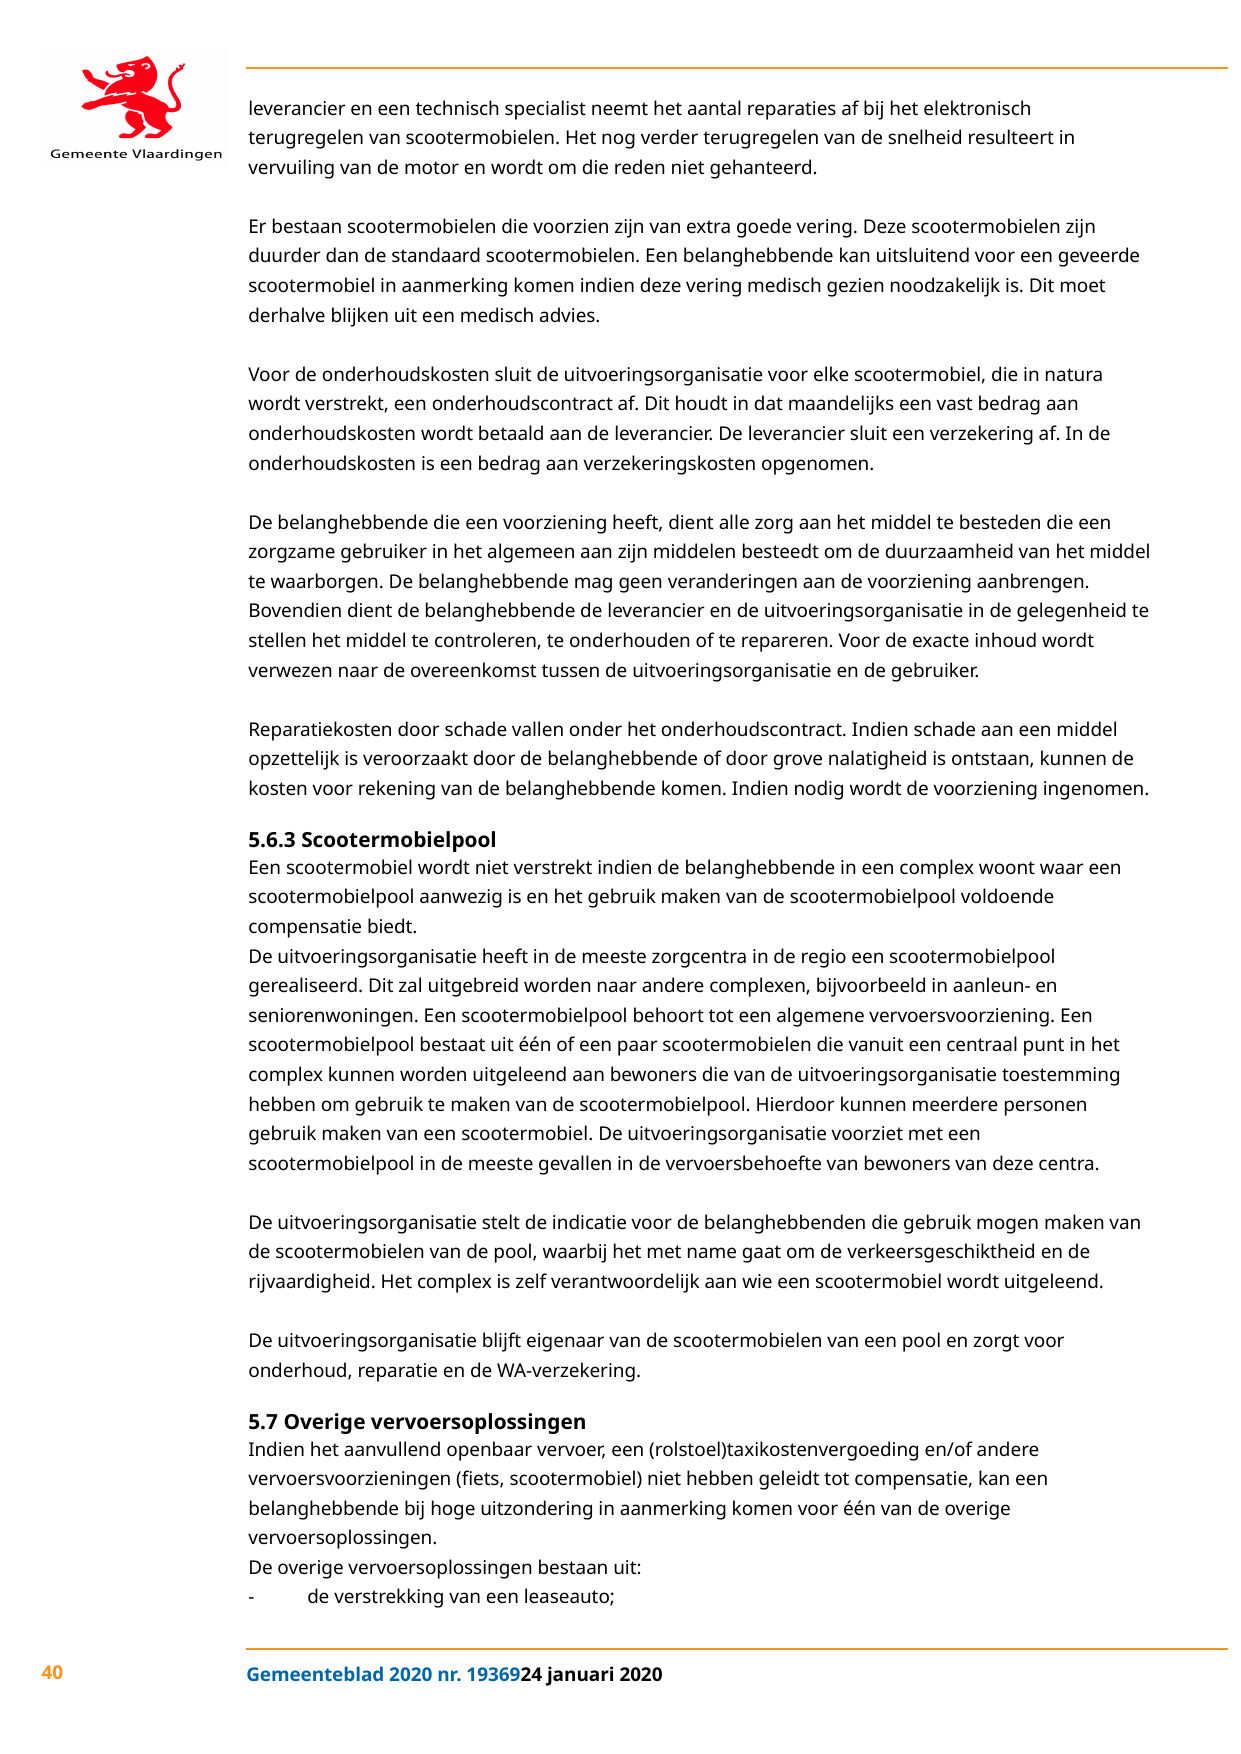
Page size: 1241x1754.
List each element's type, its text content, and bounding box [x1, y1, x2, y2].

text De uitvoeringsorganisatie stelt de indicatie voor de belanghebbenden die gebruik mogen maken van de scootermobielen van de pool, waarbij het met name gaat om de verkeersgeschiktheid en de rijvaardigheid. Het complex is zelf verantwoordelijk aan wie een scootermobiel wordt uitgeleend. [248, 1209, 1152, 1294]
text leverancier en een technisch specialist neemt het aantal reparaties af bij het elektronisch terugregelen van scootermobielen. Het nog verder terugregelen van de snelheid resulteert in vervuiling van de motor en wordt om die reden niet gehanteerd. [248, 95, 1152, 180]
text 5.7 Overige vervoersoplossingen [248, 1407, 1152, 1436]
picture [41, 47, 231, 172]
text Er bestaan scootermobielen die voorzien zijn van extra goede vering. Deze scootermobielen zijn duurder dan de standaard scootermobielen. Een belanghebbende kan uitsluitend voor een geveerde scootermobiel in aanmerking komen indien deze vering medisch gezien noodzakelijk is. Dit moet derhalve blijken uit een medisch advies. [248, 213, 1152, 328]
text 5.6.3 Scootermobielpool [248, 826, 1152, 854]
text Een scootermobiel wordt niet verstrekt indien de belanghebbende in een complex woont waar een scootermobielpool aanwezig is en het gebruik maken van de scootermobielpool voldoende compensatie biedt. [248, 854, 1152, 939]
text Indien het aanvullend openbaar vervoer, een (rolstoel)taxikostenvergoeding en/of andere vervoersvoorzieningen (fiets, scootermobiel) niet hebben geleidt tot compensatie, kan een belanghebbende bij hoge uitzondering in aanmerking komen voor één van de overige vervoersoplossingen. [248, 1436, 1152, 1550]
text Voor de onderhoudskosten sluit de uitvoeringsorganisatie voor elke scootermobiel, die in natura wordt verstrekt, een onderhoudscontract af. Dit houdt in dat maandelijks een vast bedrag aan onderhoudskosten wordt betaald aan de leverancier. De leverancier sluit een verzekering af. In de onderhoudskosten is een bedrag aan verzekeringskosten opgenomen. [248, 361, 1152, 476]
text De belanghebbende die een voorziening heeft, dient alle zorg aan het middel te besteden die een zorgzame gebruiker in het algemeen aan zijn middelen besteedt om de duurzaamheid van het middel te waarborgen. De belanghebbende mag geen veranderingen aan de voorziening aanbrengen. Bovendien dient de belanghebbende de leverancier en de uitvoeringsorganisatie in de gelegenheid te stellen het middel te controleren, te onderhouden of te repareren. Voor de exacte inhoud wordt verwezen naar de overeenkomst tussen de uitvoeringsorganisatie en de gebruiker. [248, 509, 1152, 683]
text De overige vervoersoplossingen bestaan uit: [248, 1554, 1152, 1580]
text De uitvoeringsorganisatie heeft in de meeste zorgcentra in de regio een scootermobielpool gerealiseerd. Dit zal uitgebreid worden naar andere complexen, bijvoorbeeld in aanleun- en seniorenwoningen. Een scootermobielpool behoort tot een algemene vervoersvoorziening. Een scootermobielpool bestaat uit één of een paar scootermobielen die vanuit een centraal punt in het complex kunnen worden uitgeleend aan bewoners die van de uitvoeringsorganisatie toestemming hebben om gebruik te maken van de scootermobielpool. Hierdoor kunnen meerdere personen gebruik maken van een scootermobiel. De uitvoeringsorganisatie voorziet met een scootermobielpool in de meeste gevallen in de vervoersbehoefte van bewoners van deze centra. [248, 943, 1152, 1176]
list de verstrekking van een leaseauto; [248, 1584, 1152, 1609]
text De uitvoeringsorganisatie blijft eigenaar van de scootermobielen van een pool en zorgt voor onderhoud, reparatie en de WA-verzekering. [248, 1327, 1152, 1383]
text Reparatiekosten door schade vallen onder het onderhoudscontract. Indien schade aan een middel opzettelijk is veroorzaakt door de belanghebbende of door grove nalatigheid is ontstaan, kunnen de kosten voor rekening van de belanghebbende komen. Indien nodig wordt de voorziening ingenomen. [248, 716, 1152, 801]
